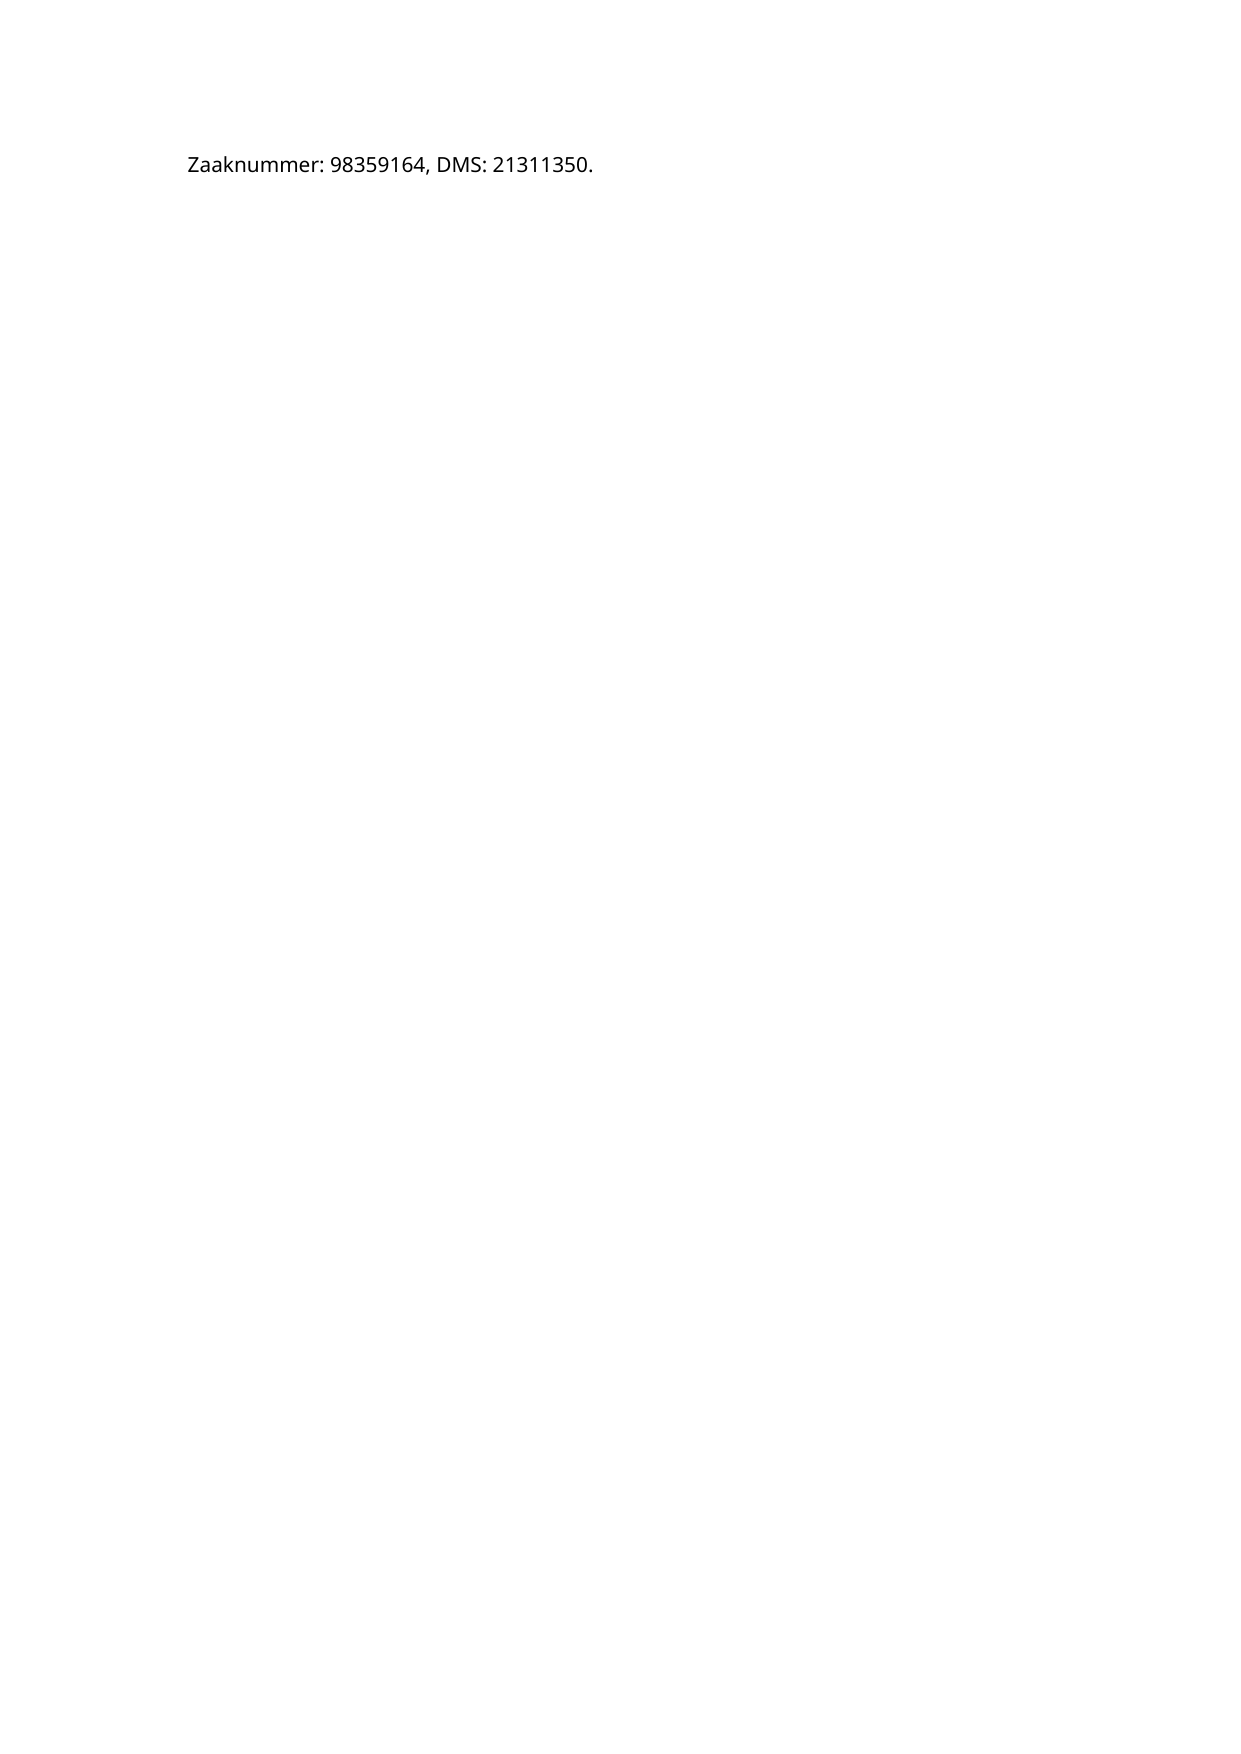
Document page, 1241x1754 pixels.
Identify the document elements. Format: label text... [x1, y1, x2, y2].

text Zaaknummer: 98359164, DMS: 21311350. [187, 150, 1053, 178]
